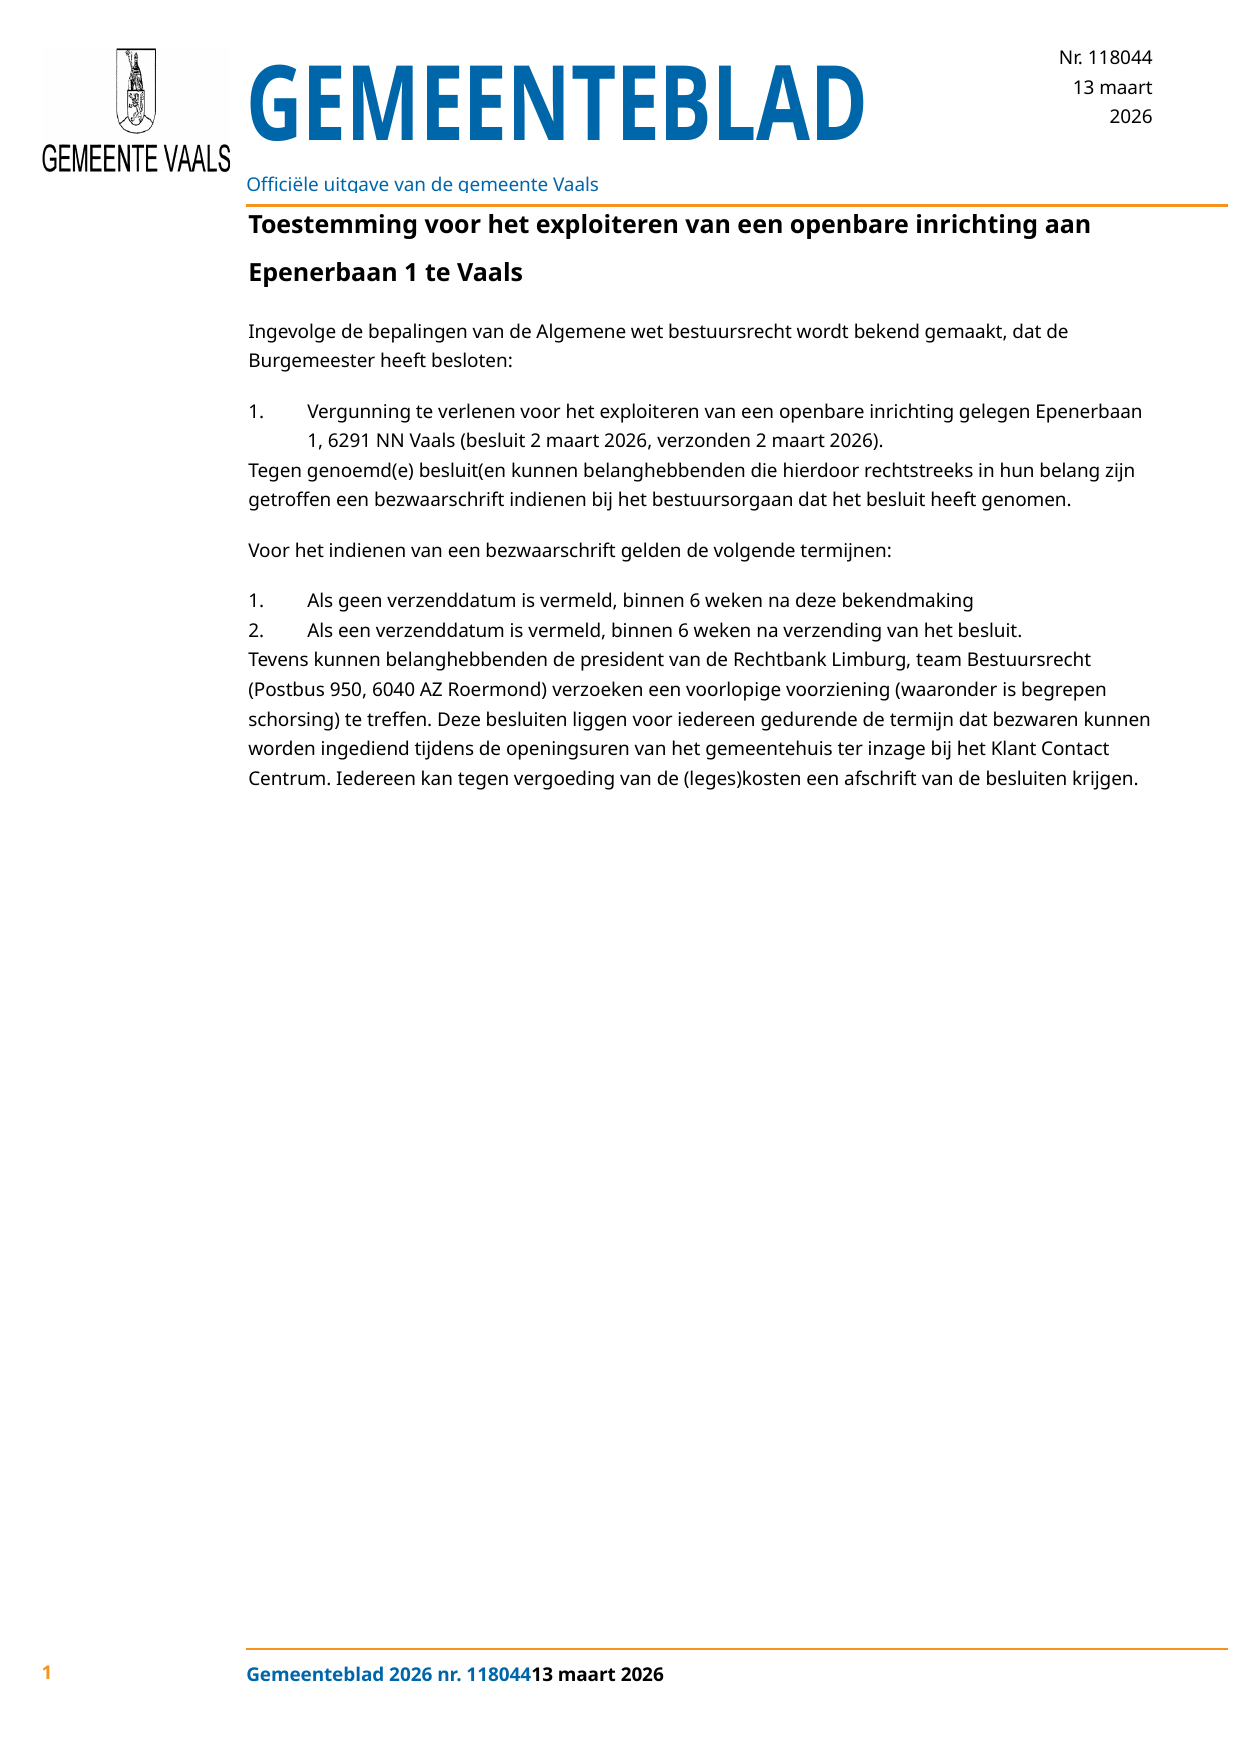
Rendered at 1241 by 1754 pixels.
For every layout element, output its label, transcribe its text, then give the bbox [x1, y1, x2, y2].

text Voor het indienen van een bezwaarschrift gelden de volgende termijnen: [248, 537, 1152, 563]
text Ingevolge de bepalingen van de Algemene wet bestuursrecht wordt bekend gemaakt, dat de Burgemeester heeft besloten: [248, 318, 1152, 373]
list Als een verzenddatum is vermeld, binnen 6 weken na verzending van het besluit. [248, 617, 1152, 643]
list Als geen verzenddatum is vermeld, binnen 6 weken na deze bekendmaking [248, 587, 1152, 613]
text Tegen genoemd(e) besluit(en kunnen belanghebbenden die hierdoor rechtstreeks in hun belang zijn getroffen een bezwaarschrift indienen bij het bestuursorgaan dat het besluit heeft genomen. [248, 457, 1152, 512]
text Toestemming voor het exploiteren van een openbare inrichting aan Epenerbaan 1 te Vaals [248, 207, 1152, 288]
list Vergunning te verlenen voor het exploiteren van een openbare inrichting gelegen Epenerbaan 1, 6291 NN Vaals (besluit 2 maart 2026, verzonden 2 maart 2026). [248, 398, 1152, 453]
text Tevens kunnen belanghebbenden de president van de Rechtbank Limburg, team Bestuursrecht (Postbus 950, 6040 AZ Roermond) verzoeken een voorlopige voorziening (waaronder is begrepen schorsing) te treffen. Deze besluiten liggen voor iedereen gedurende de termijn dat bezwaren kunnen worden ingediend tijdens de openingsuren van het gemeentehuis ter inzage bij het Klant Contact Centrum. Iedereen kan tegen vergoeding van de (leges)kosten een afschrift van de besluiten krijgen. [248, 647, 1152, 791]
picture [41, 47, 231, 172]
